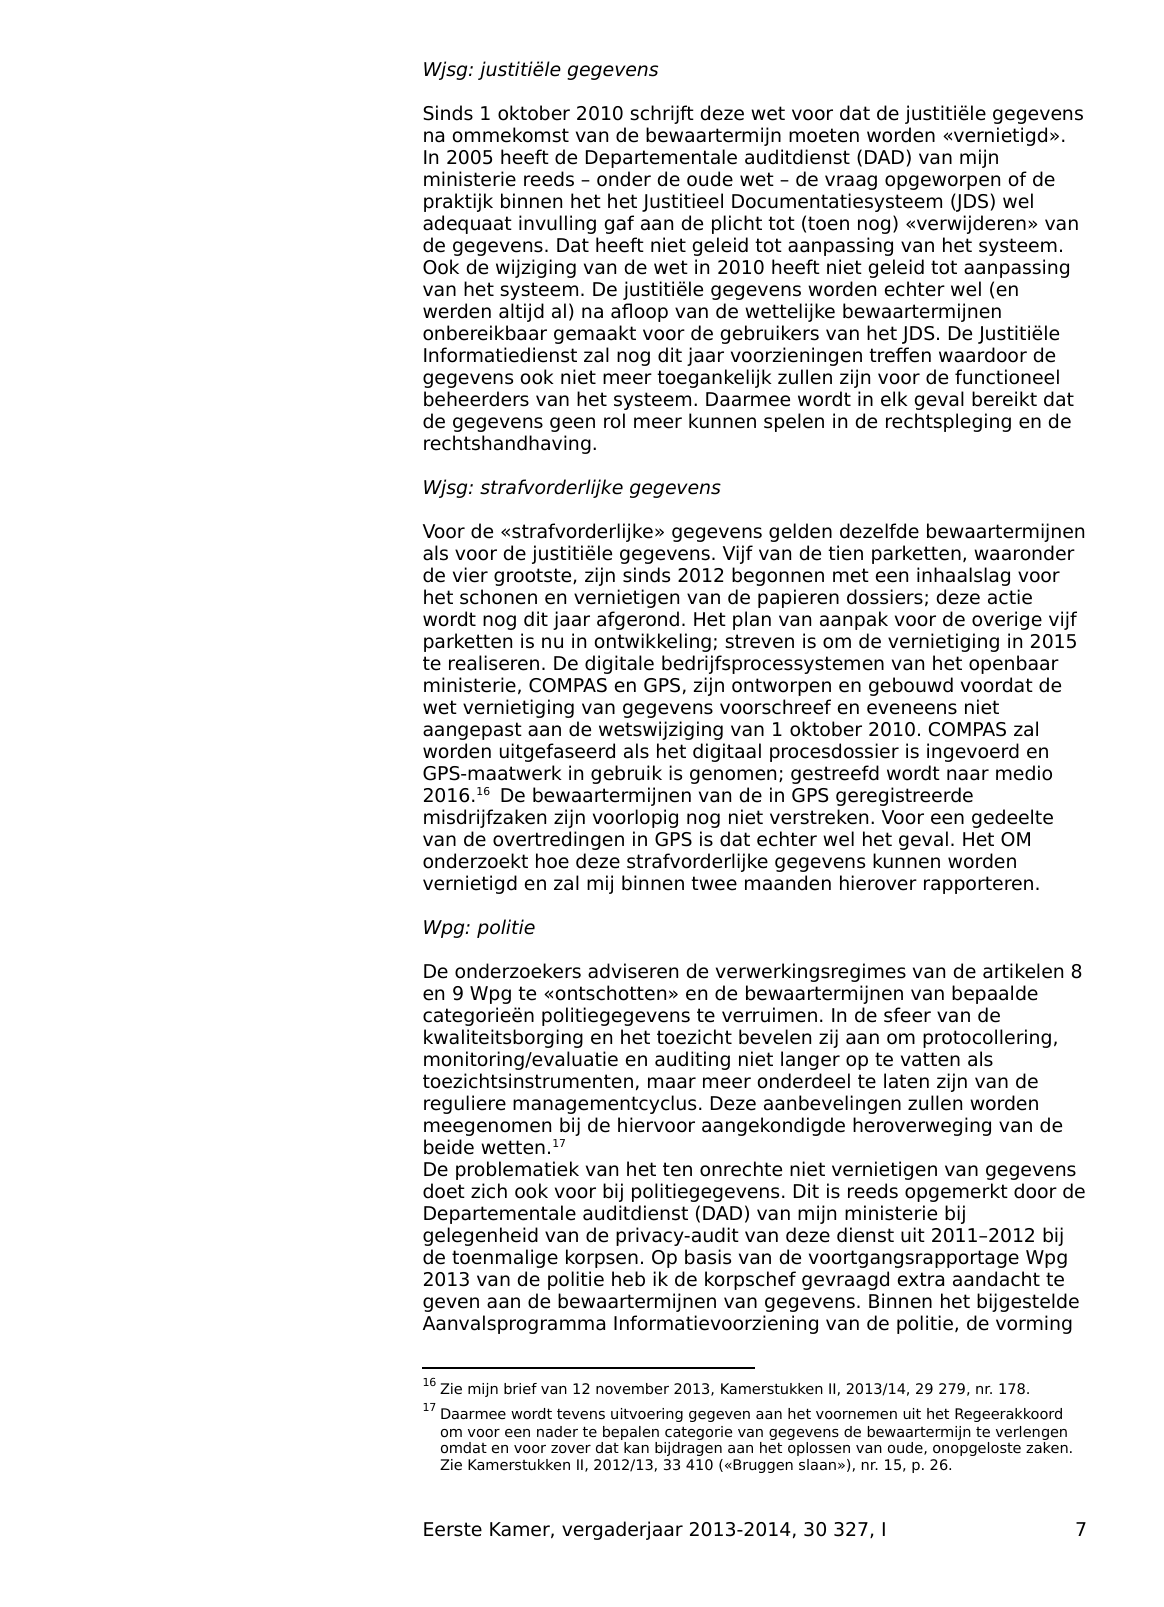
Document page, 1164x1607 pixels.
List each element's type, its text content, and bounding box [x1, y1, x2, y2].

text De onderzoekers adviseren de verwerkingsregimes van de artikelen 8 en 9 Wpg te «ontschotten» en de bewaartermijnen van bepaalde categorieën politiegegevens te verruimen. In de sfeer van de kwaliteitsborging en het toezicht bevelen zij aan om protocollering, monitoring/evaluatie en auditing niet langer op te vatten als toezichtsinstrumenten, maar meer onderdeel te laten zijn van de reguliere managementcyclus. Deze aanbevelingen zullen worden meegenomen bij de hiervoor aangekondigde heroverweging van de beide wetten. [422, 961, 1087, 1159]
text De problematiek van het ten onrechte niet vernietigen van gegevens doet zich ook voor bij politiegegevens. Dit is reeds opgemerkt door de Departementale auditdienst (DAD) van mijn ministerie bij gelegenheid van de privacy-audit van deze dienst uit 2011–2012 bij de toenmalige korpsen. Op basis van de voortgangsrapportage Wpg 2013 van de politie heb ik de korpschef gevraagd extra aandacht te geven aan de bewaartermijnen van gegevens. Binnen het bijgestelde Aanvalsprogramma Informatievoorziening van de politie, de vorming [422, 1159, 1087, 1335]
text Zie mijn brief van 12 november 2013, Kamerstukken II, 2013/14, 29 279, nr. 178. [422, 1377, 1087, 1399]
subtitle Wpg: politie [422, 917, 1087, 939]
text Voor de «strafvorderlijke» gegevens gelden dezelfde bewaartermijnen als voor de justitiële gegevens. Vijf van de tien parketten, waaronder de vier grootste, zijn sinds 2012 begonnen met een inhaalslag voor het schonen en vernietigen van de papieren dossiers; deze actie wordt nog dit jaar afgerond. Het plan van aanpak voor de overige vijf parketten is nu in ontwikkeling; streven is om de vernietiging in 2015 te realiseren. De digitale bedrijfsprocessystemen van het openbaar ministerie, COMPAS en GPS, zijn ontworpen en gebouwd voordat de wet vernietiging van gegevens voorschreef en eveneens niet aangepast aan de wetswijziging van 1 oktober 2010. COMPAS zal worden uitgefaseerd als het digitaal procesdossier is ingevoerd en GPS-maatwerk in gebruik is genomen; gestreefd wordt naar medio 2016. De bewaartermijnen van de in GPS geregistreerde misdrijfzaken zijn voorlopig nog niet verstreken. Voor een gedeelte van de overtredingen in GPS is dat echter wel het geval. Het OM onderzoekt hoe deze strafvorderlijke gegevens kunnen worden vernietigd en zal mij binnen twee maanden hierover rapporteren. [422, 521, 1087, 895]
text Daarmee wordt tevens uitvoering gegeven aan het voornemen uit het Regeerakkoord om voor een nader te bepalen categorie van gegevens de bewaartermijn te verlengen omdat en voor zover dat kan bijdragen aan het oplossen van oude, onopgeloste zaken. Zie Kamerstukken II, 2012/13, 33 410 («Bruggen slaan»), nr. 15, p. 26. [422, 1402, 1087, 1474]
text Sinds 1 oktober 2010 schrijft deze wet voor dat de justitiële gegevens na ommekomst van de bewaartermijn moeten worden «vernietigd». In 2005 heeft de Departementale auditdienst (DAD) van mijn ministerie reeds – onder de oude wet – de vraag opgeworpen of de praktijk binnen het het Justitieel Documentatiesysteem (JDS) wel adequaat invulling gaf aan de plicht tot (toen nog) «verwijderen» van de gegevens. Dat heeft niet geleid tot aanpassing van het systeem. Ook de wijziging van de wet in 2010 heeft niet geleid tot aanpassing van het systeem. De justitiële gegevens worden echter wel (en werden altijd al) na afloop van de wettelijke bewaartermijnen onbereikbaar gemaakt voor de gebruikers van het JDS. De Justitiële Informatiedienst zal nog dit jaar voorzieningen treffen waardoor de gegevens ook niet meer toegankelijk zullen zijn voor de functioneel beheerders van het systeem. Daarmee wordt in elk geval bereikt dat de gegevens geen rol meer kunnen spelen in de rechtspleging en de rechtshandhaving. [422, 103, 1087, 455]
subtitle Wjsg: justitiële gegevens [422, 59, 1087, 81]
subtitle Wjsg: strafvorderlijke gegevens [422, 477, 1087, 499]
